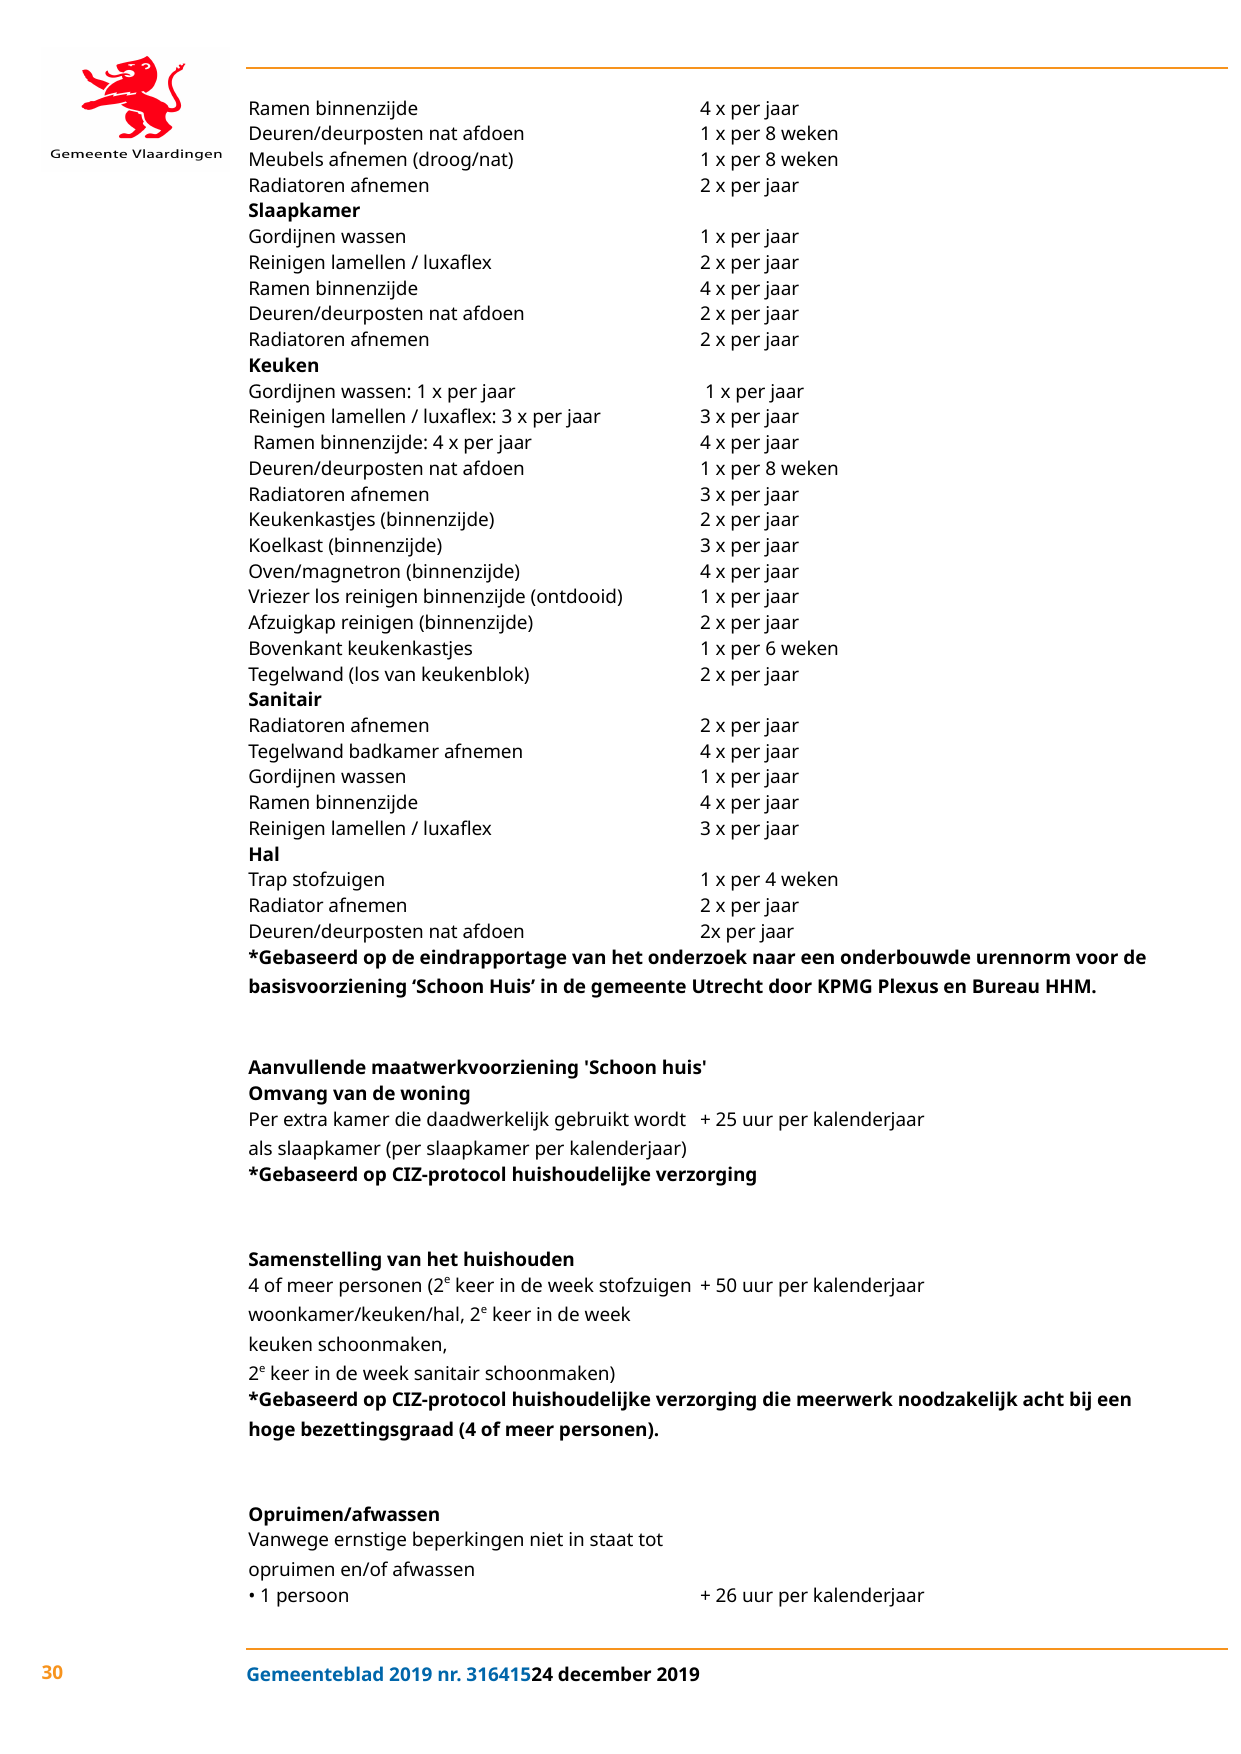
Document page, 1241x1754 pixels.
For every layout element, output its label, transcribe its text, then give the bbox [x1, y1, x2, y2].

table_cell Gordijnen wassen [248, 764, 700, 789]
table_cell Deuren/deurposten nat afdoen [248, 455, 700, 481]
picture [41, 47, 231, 172]
table_cell 4 x per jaar [700, 558, 1152, 584]
table_cell + 26 uur per kalenderjaar [700, 1582, 1152, 1608]
table_cell + 50 uur per kalenderjaar [700, 1272, 1152, 1386]
table_cell Tegelwand badkamer afnemen [248, 738, 700, 764]
table_cell 1 x per 8 weken [700, 455, 1152, 481]
table_cell Meubels afnemen (droog/nat) [248, 146, 700, 172]
table_cell Per extra kamer die daadwerkelijk gebruikt wordt als slaapkamer (per slaapkamer per kalenderjaar) [248, 1106, 700, 1161]
table_cell Samenstelling van het huishouden [248, 1187, 1152, 1272]
table_cell Keuken [248, 352, 1152, 378]
table_cell Radiator afnemen [248, 893, 700, 918]
table_cell 2 x per jaar [700, 249, 1152, 275]
table_cell 2 x per jaar [700, 326, 1152, 352]
table_cell Hal [248, 841, 1152, 867]
table_cell 4 x per jaar [700, 790, 1152, 815]
table_cell 1 x per 4 weken [700, 867, 1152, 892]
table_cell Ramen binnenzijde [248, 790, 700, 815]
table_cell 2 x per jaar [700, 609, 1152, 635]
table_cell *Gebaseerd op CIZ-protocol huishoudelijke verzorging [248, 1161, 1152, 1187]
table_cell Radiatoren afnemen [248, 172, 700, 198]
table_cell 3 x per jaar [700, 815, 1152, 841]
table_cell 1 x per jaar [700, 378, 1152, 403]
table_cell 4 of meer personen (2e keer in de week stofzuigen woonkamer/keuken/hal, 2e keer in de week keuken schoonmaken, 2e keer in de week sanitair schoonmaken) [248, 1272, 700, 1386]
table_cell Vriezer los reinigen binnenzijde (ontdooid) [248, 584, 700, 609]
table_cell 4 x per jaar [700, 738, 1152, 764]
table_cell Tegelwand (los van keukenblok) [248, 661, 700, 687]
table_cell Ramen binnenzijde: 4 x per jaar [248, 429, 700, 455]
table_cell Afzuigkap reinigen (binnenzijde) [248, 609, 700, 635]
table_cell 2 x per jaar [700, 506, 1152, 532]
table_cell Reinigen lamellen / luxaflex: 3 x per jaar [248, 404, 700, 429]
table_cell Deuren/deurposten nat afdoen [248, 918, 700, 944]
table_cell Trap stofzuigen [248, 867, 700, 892]
table_cell 3 x per jaar [700, 481, 1152, 506]
table_cell 2 x per jaar [700, 661, 1152, 687]
table_cell 1 x per jaar [700, 584, 1152, 609]
table_cell Slaapkamer [248, 198, 1152, 223]
table_cell 3 x per jaar [700, 532, 1152, 558]
table_cell Vanwege ernstige beperkingen niet in staat tot opruimen en/of afwassen [248, 1527, 700, 1582]
table_cell 1 x per 8 weken [700, 146, 1152, 172]
table_cell Opruimen/afwassen [248, 1442, 1152, 1527]
table_cell Bovenkant keukenkastjes [248, 635, 700, 661]
table_cell Omvang van de woning [248, 1080, 1152, 1106]
table_cell 4 x per jaar [700, 275, 1152, 301]
table_cell Aanvullende maatwerkvoorziening 'Schoon huis' [248, 1055, 1152, 1080]
table_cell 2 x per jaar [700, 712, 1152, 738]
table_cell 1 x per jaar [700, 764, 1152, 789]
table_cell 2 x per jaar [700, 172, 1152, 198]
table_cell 4 x per jaar [700, 429, 1152, 455]
table_cell [700, 1527, 1152, 1582]
table_cell Deuren/deurposten nat afdoen [248, 121, 700, 146]
table_cell Radiatoren afnemen [248, 481, 700, 506]
table_cell Sanitair [248, 687, 1152, 712]
table_cell [248, 999, 1152, 1054]
table_cell Ramen binnenzijde [248, 95, 700, 121]
table_cell *Gebaseerd op de eindrapportage van het onderzoek naar een onderbouwde urennorm voor de basisvoorziening ‘Schoon Huis’ in de gemeente Utrecht door KPMG Plexus en Bureau HHM. [248, 944, 1152, 999]
table_cell Ramen binnenzijde [248, 275, 700, 301]
table_cell + 25 uur per kalenderjaar [700, 1106, 1152, 1161]
table_cell 2 x per jaar [700, 893, 1152, 918]
table_cell Reinigen lamellen / luxaflex [248, 249, 700, 275]
table_cell 2x per jaar [700, 918, 1152, 944]
table_cell 1 x per 8 weken [700, 121, 1152, 146]
table_cell 1 x per 6 weken [700, 635, 1152, 661]
table_cell Radiatoren afnemen [248, 712, 700, 738]
table_cell *Gebaseerd op CIZ-protocol huishoudelijke verzorging die meerwerk noodzakelijk acht bij een hoge bezettingsgraad (4 of meer personen). [248, 1386, 1152, 1442]
table_cell 4 x per jaar [700, 95, 1152, 121]
table_cell Reinigen lamellen / luxaflex [248, 815, 700, 841]
table_cell Koelkast (binnenzijde) [248, 532, 700, 558]
table_cell Deuren/deurposten nat afdoen [248, 301, 700, 326]
table_cell Keukenkastjes (binnenzijde) [248, 506, 700, 532]
table_cell Radiatoren afnemen [248, 326, 700, 352]
table_cell Oven/magnetron (binnenzijde) [248, 558, 700, 584]
table_cell 1 x per jaar [700, 224, 1152, 249]
table_cell 2 x per jaar [700, 301, 1152, 326]
table_cell • 1 persoon [248, 1582, 700, 1608]
table_cell Gordijnen wassen: 1 x per jaar [248, 378, 700, 403]
table_cell 3 x per jaar [700, 404, 1152, 429]
table_cell Gordijnen wassen [248, 224, 700, 249]
